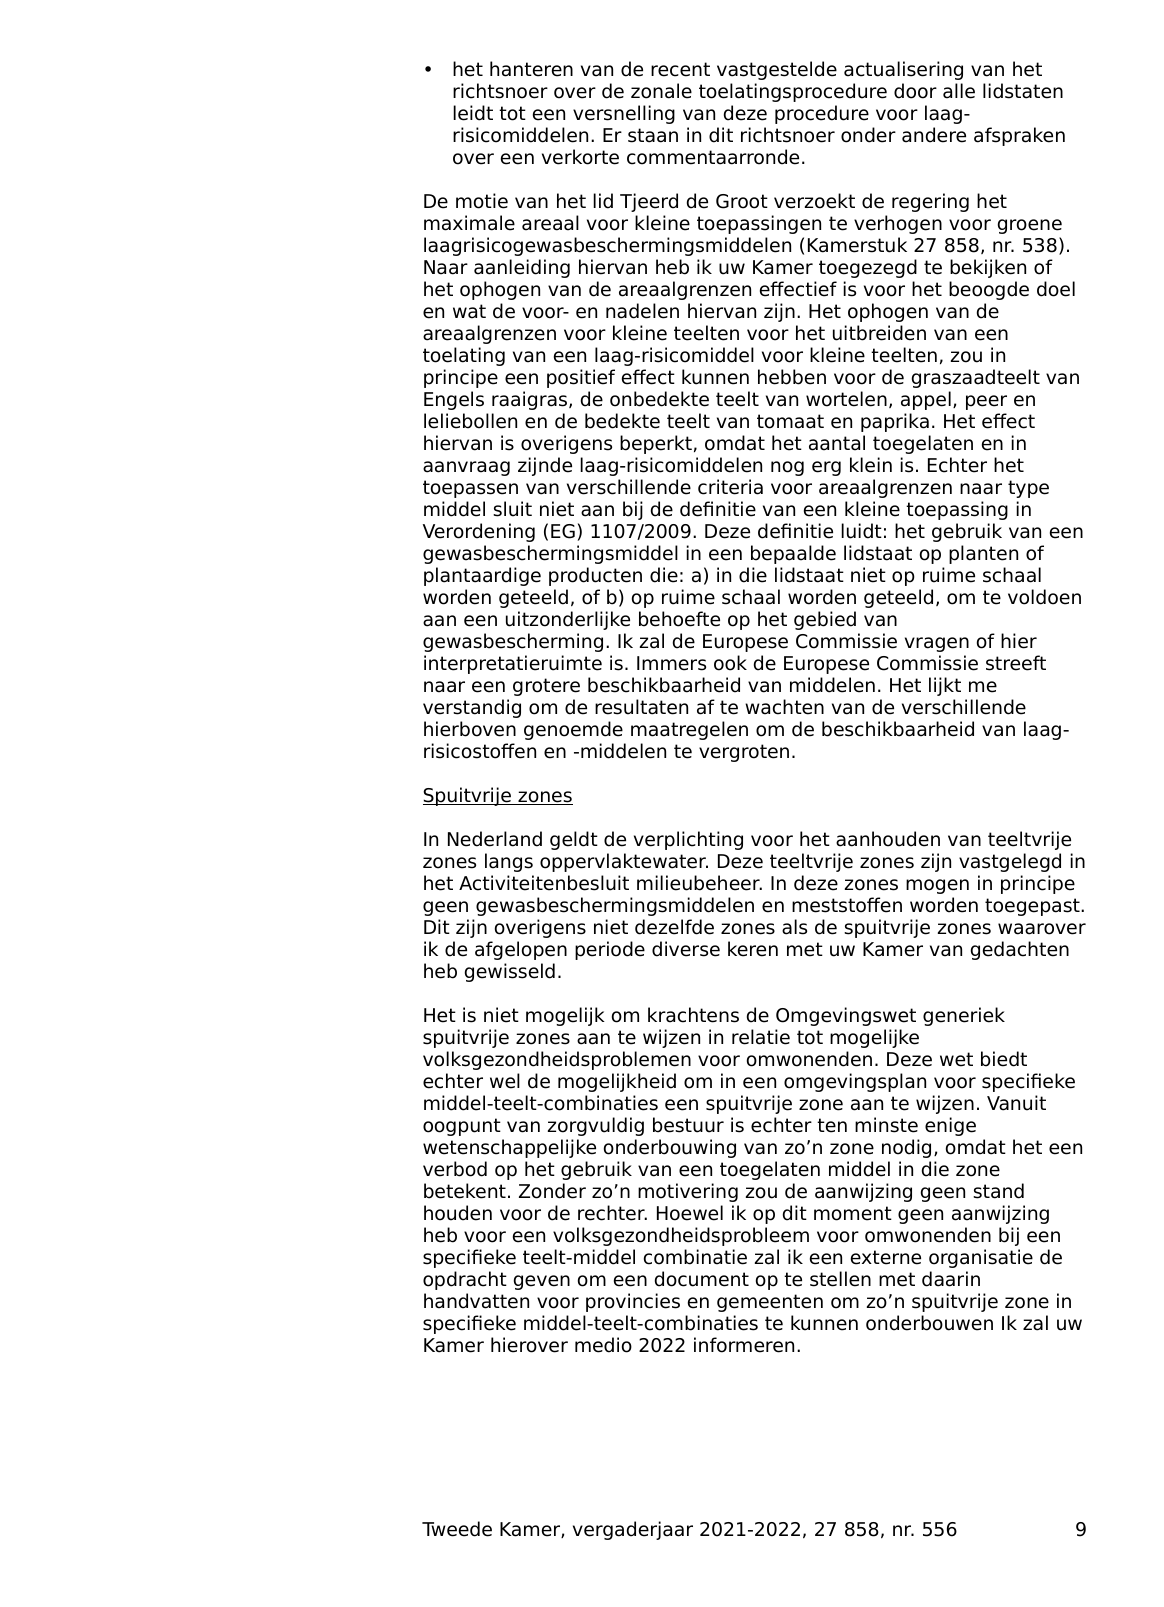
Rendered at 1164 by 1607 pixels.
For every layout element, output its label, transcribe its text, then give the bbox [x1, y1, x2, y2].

text • het hanteren van de recent vastgestelde actualisering van het richtsnoer over de zonale toelatingsprocedure door alle lidstaten leidt tot een versnelling van deze procedure voor laag-risicomiddelen. Er staan in dit richtsnoer onder andere afspraken over een verkorte commentaarronde. [422, 59, 1087, 169]
subtitle Spuitvrije zones [422, 785, 1087, 807]
text Het is niet mogelijk om krachtens de Omgevingswet generiek spuitvrije zones aan te wijzen in relatie tot mogelijke volksgezondheidsproblemen voor omwonenden. Deze wet biedt echter wel de mogelijkheid om in een omgevingsplan voor specifieke middel-teelt-combinaties een spuitvrije zone aan te wijzen. Vanuit oogpunt van zorgvuldig bestuur is echter ten minste enige wetenschappelijke onderbouwing van zo’n zone nodig, omdat het een verbod op het gebruik van een toegelaten middel in die zone betekent. Zonder zo’n motivering zou de aanwijzing geen stand houden voor de rechter. Hoewel ik op dit moment geen aanwijzing heb voor een volksgezondheidsprobleem voor omwonenden bij een specifieke teelt-middel combinatie zal ik een externe organisatie de opdracht geven om een document op te stellen met daarin handvatten voor provincies en gemeenten om zo’n spuitvrije zone in specifieke middel-teelt-combinaties te kunnen onderbouwen Ik zal uw Kamer hierover medio 2022 informeren. [422, 1005, 1087, 1357]
text De motie van het lid Tjeerd de Groot verzoekt de regering het maximale areaal voor kleine toepassingen te verhogen voor groene laagrisicogewasbeschermingsmiddelen (Kamerstuk 27 858, nr. 538). Naar aanleiding hiervan heb ik uw Kamer toegezegd te bekijken of het ophogen van de areaalgrenzen effectief is voor het beoogde doel en wat de voor- en nadelen hiervan zijn. Het ophogen van de areaalgrenzen voor kleine teelten voor het uitbreiden van een toelating van een laag-risicomiddel voor kleine teelten, zou in principe een positief effect kunnen hebben voor de graszaadteelt van Engels raaigras, de onbedekte teelt van wortelen, appel, peer en leliebollen en de bedekte teelt van tomaat en paprika. Het effect hiervan is overigens beperkt, omdat het aantal toegelaten en in aanvraag zijnde laag-risicomiddelen nog erg klein is. Echter het toepassen van verschillende criteria voor areaalgrenzen naar type middel sluit niet aan bij de definitie van een kleine toepassing in Verordening (EG) 1107/2009. Deze definitie luidt: het gebruik van een gewasbeschermingsmiddel in een bepaalde lidstaat op planten of plantaardige producten die: a) in die lidstaat niet op ruime schaal worden geteeld, of b) op ruime schaal worden geteeld, om te voldoen aan een uitzonderlijke behoefte op het gebied van gewasbescherming. Ik zal de Europese Commissie vragen of hier interpretatieruimte is. Immers ook de Europese Commissie streeft naar een grotere beschikbaarheid van middelen. Het lijkt me verstandig om de resultaten af te wachten van de verschillende hierboven genoemde maatregelen om de beschikbaarheid van laag-risicostoffen en -middelen te vergroten. [422, 191, 1087, 763]
text In Nederland geldt de verplichting voor het aanhouden van teeltvrije zones langs oppervlaktewater. Deze teeltvrije zones zijn vastgelegd in het Activiteitenbesluit milieubeheer. In deze zones mogen in principe geen gewasbeschermingsmiddelen en meststoffen worden toegepast. Dit zijn overigens niet dezelfde zones als de spuitvrije zones waarover ik de afgelopen periode diverse keren met uw Kamer van gedachten heb gewisseld. [422, 829, 1087, 983]
